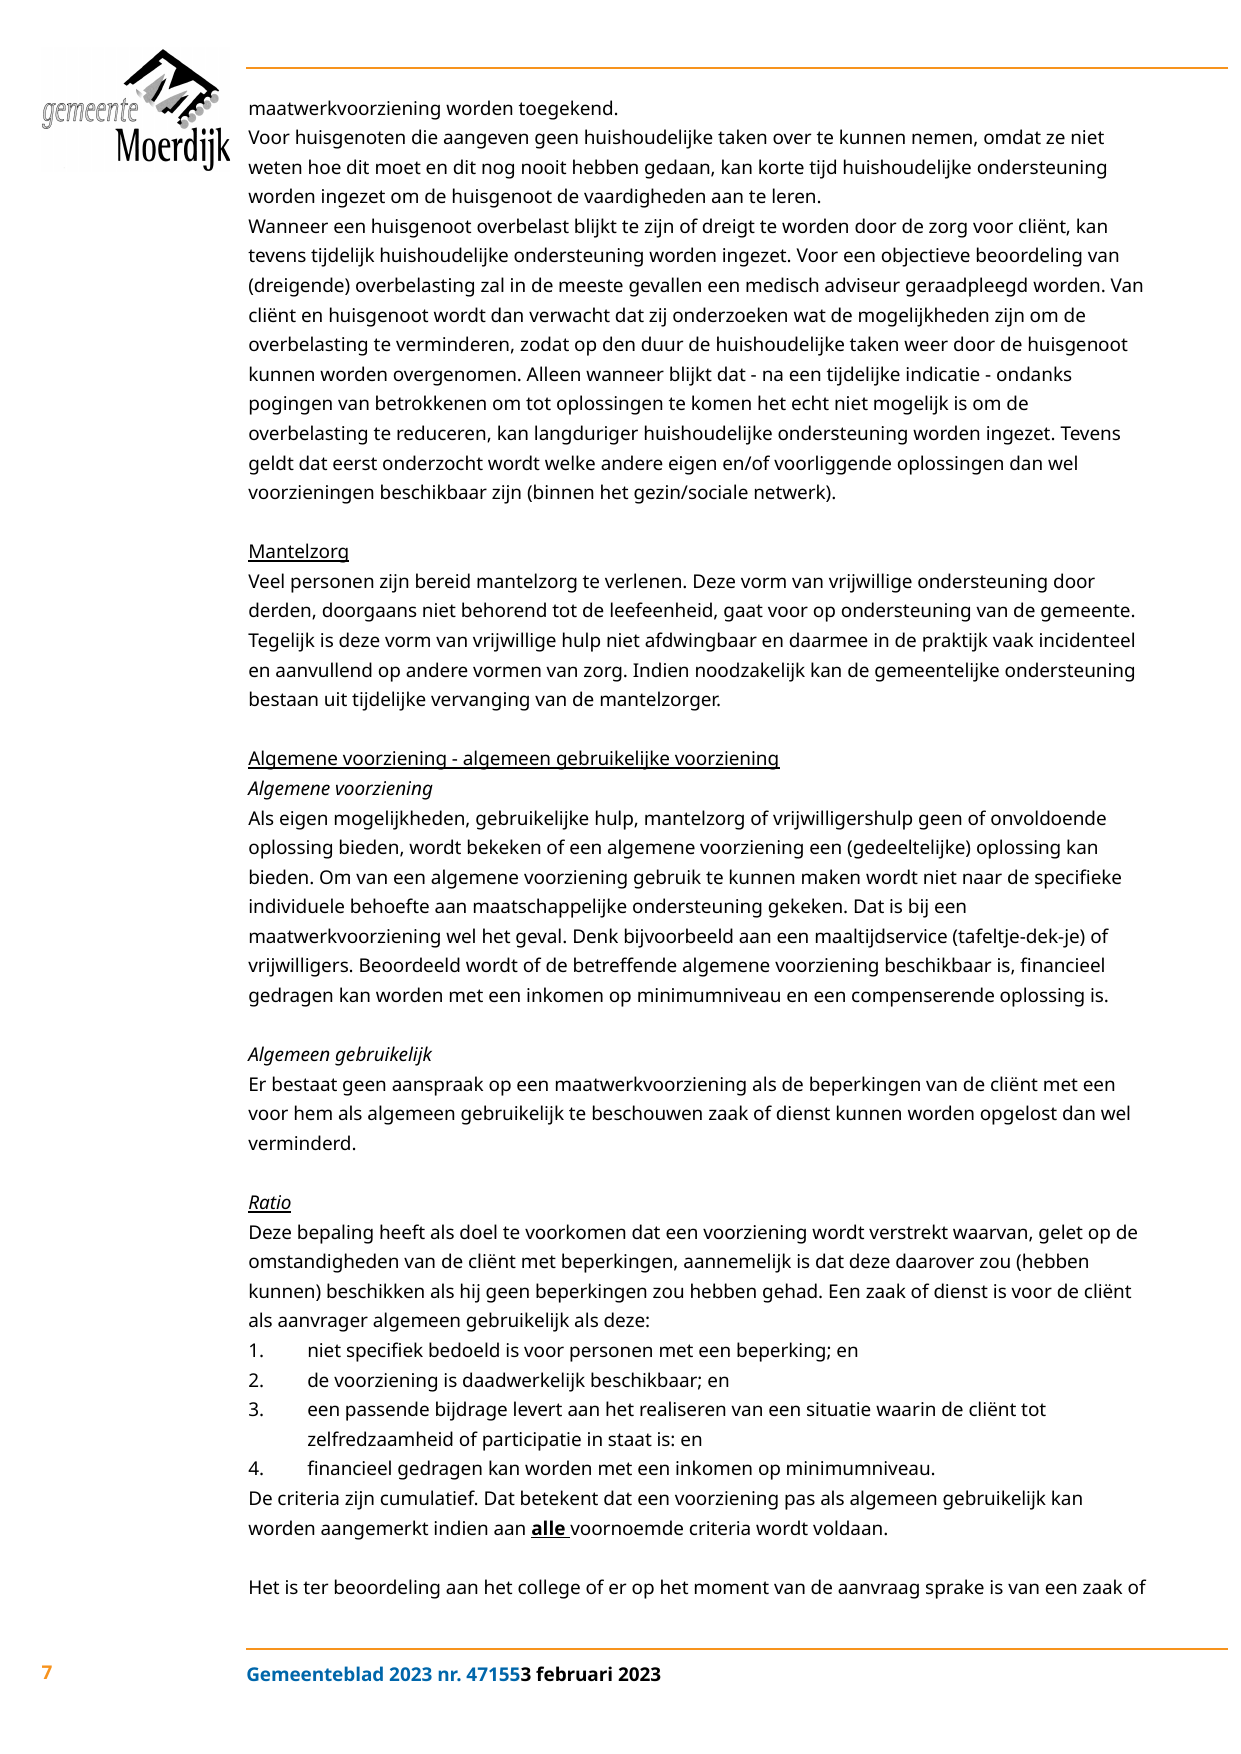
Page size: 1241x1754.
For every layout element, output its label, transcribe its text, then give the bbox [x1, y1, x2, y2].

list een passende bijdrage levert aan het realiseren van een situatie waarin de cliënt tot zelfredzaamheid of participatie in staat is: en [248, 1396, 1152, 1452]
text Voor huisgenoten die aangeven geen huishoudelijke taken over te kunnen nemen, omdat ze niet weten hoe dit moet en dit nog nooit hebben gedaan, kan korte tijd huishoudelijke ondersteuning worden ingezet om de huisgenoot de vaardigheden aan te leren. [248, 124, 1152, 209]
text Het is ter beoordeling aan het college of er op het moment van de aanvraag sprake is van een zaak of [248, 1574, 1152, 1600]
text Algemeen gebruikelijk [248, 1041, 1152, 1067]
text Veel personen zijn bereid mantelzorg te verlenen. Deze vorm van vrijwillige ondersteuning door derden, doorgaans niet behorend tot de leefeenheid, gaat voor op ondersteuning van de gemeente. Tegelijk is deze vorm van vrijwillige hulp niet afdwingbaar en daarmee in de praktijk vaak incidenteel en aanvullend op andere vormen van zorg. Indien noodzakelijk kan de gemeentelijke ondersteuning bestaan uit tijdelijke vervanging van de mantelzorger. [248, 568, 1152, 712]
text Algemene voorziening [248, 775, 1152, 801]
text De criteria zijn cumulatief. Dat betekent dat een voorziening pas als algemeen gebruikelijk kan worden aangemerkt indien aan alle voornoemde criteria wordt voldaan. [248, 1485, 1152, 1541]
text Algemene voorziening - algemeen gebruikelijke voorziening [248, 746, 1152, 771]
text Ratio [248, 1189, 1152, 1215]
text Mantelzorg [248, 538, 1152, 564]
text Deze bepaling heeft als doel te voorkomen dat een voorziening wordt verstrekt waarvan, gelet op de omstandigheden van de cliënt met beperkingen, aannemelijk is dat deze daarover zou (hebben kunnen) beschikken als hij geen beperkingen zou hebben gehad. Een zaak of dienst is voor de cliënt als aanvrager algemeen gebruikelijk als deze: [248, 1219, 1152, 1333]
text maatwerkvoorziening worden toegekend. [248, 95, 1152, 121]
picture [41, 47, 231, 172]
text Als eigen mogelijkheden, gebruikelijke hulp, mantelzorg of vrijwilligershulp geen of onvoldoende oplossing bieden, wordt bekeken of een algemene voorziening een (gedeeltelijke) oplossing kan bieden. Om van een algemene voorziening gebruik te kunnen maken wordt niet naar de specifieke individuele behoefte aan maatschappelijke ondersteuning gekeken. Dat is bij een maatwerkvoorziening wel het geval. Denk bijvoorbeeld aan een maaltijdservice (tafeltje-dek-je) of vrijwilligers. Beoordeeld wordt of de betreffende algemene voorziening beschikbaar is, financieel gedragen kan worden met een inkomen op minimumniveau en een compenserende oplossing is. [248, 805, 1152, 1008]
list niet specifiek bedoeld is voor personen met een beperking; en [248, 1337, 1152, 1363]
list de voorziening is daadwerkelijk beschikbaar; en [248, 1367, 1152, 1393]
list financieel gedragen kan worden met een inkomen op minimumniveau. [248, 1456, 1152, 1481]
text Wanneer een huisgenoot overbelast blijkt te zijn of dreigt te worden door de zorg voor cliënt, kan tevens tijdelijk huishoudelijke ondersteuning worden ingezet. Voor een objectieve beoordeling van (dreigende) overbelasting zal in de meeste gevallen een medisch adviseur geraadpleegd worden. Van cliënt en huisgenoot wordt dan verwacht dat zij onderzoeken wat de mogelijkheden zijn om de overbelasting te verminderen, zodat op den duur de huishoudelijke taken weer door de huisgenoot kunnen worden overgenomen. Alleen wanneer blijkt dat - na een tijdelijke indicatie - ondanks pogingen van betrokkenen om tot oplossingen te komen het echt niet mogelijk is om de overbelasting te reduceren, kan langduriger huishoudelijke ondersteuning worden ingezet. Tevens geldt dat eerst onderzocht wordt welke andere eigen en/of voorliggende oplossingen dan wel voorzieningen beschikbaar zijn (binnen het gezin/sociale netwerk). [248, 213, 1152, 505]
text Er bestaat geen aanspraak op een maatwerkvoorziening als de beperkingen van de cliënt met een voor hem als algemeen gebruikelijk te beschouwen zaak of dienst kunnen worden opgelost dan wel verminderd. [248, 1071, 1152, 1156]
